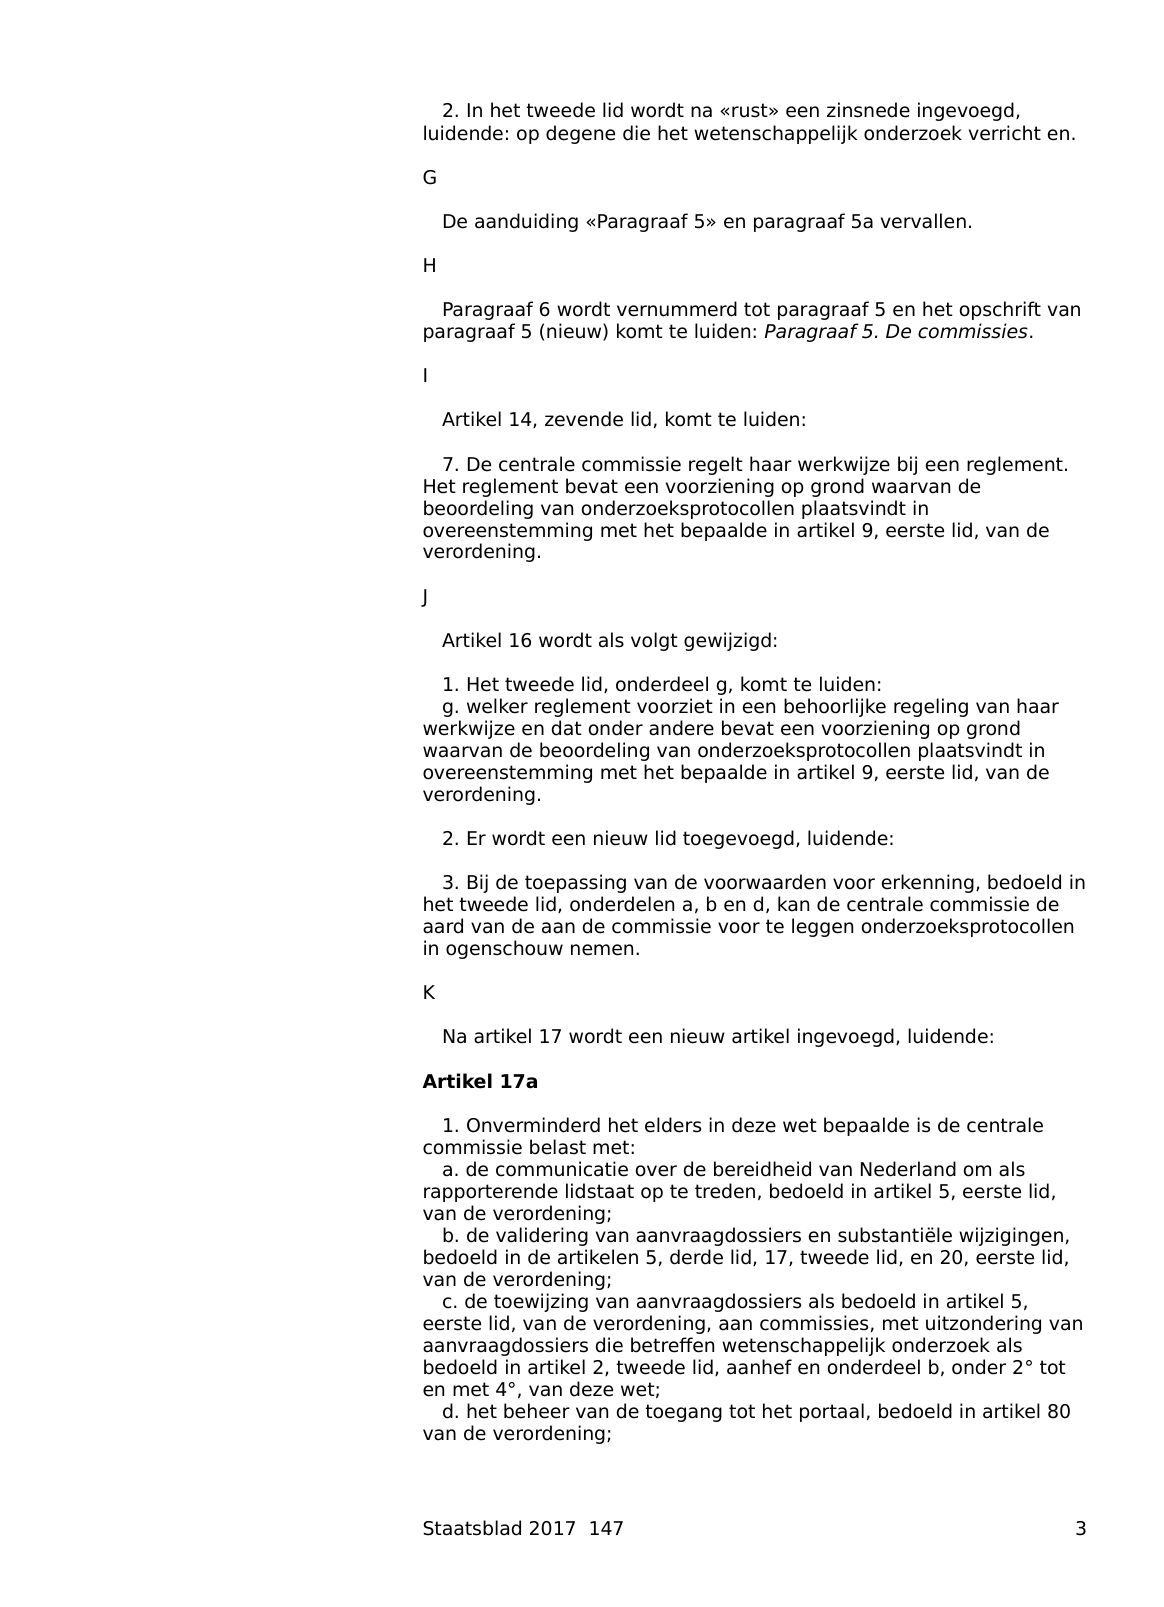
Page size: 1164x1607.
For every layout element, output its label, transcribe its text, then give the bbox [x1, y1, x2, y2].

text c. de toewijzing van aanvraagdossiers als bedoeld in artikel 5, eerste lid, van de verordening, aan commissies, met uitzondering van aanvraagdossiers die betreffen wetenschappelijk onderzoek als bedoeld in artikel 2, tweede lid, aanhef en onderdeel b, onder 2° tot en met 4°, van deze wet; [422, 1291, 1087, 1401]
text b. de validering van aanvraagdossiers en substantiële wijzigingen, bedoeld in de artikelen 5, derde lid, 17, tweede lid, en 20, eerste lid, van de verordening; [422, 1225, 1087, 1291]
text G [422, 167, 1087, 188]
text Artikel 16 wordt als volgt gewijzigd: [422, 630, 1087, 652]
text 2. In het tweede lid wordt na «rust» een zinsnede ingevoegd, luidende: op degene die het wetenschappelijk onderzoek verricht en. [422, 100, 1087, 144]
text 3. Bij de toepassing van de voorwaarden voor erkenning, bedoeld in het tweede lid, onderdelen a, b en d, kan de centrale commissie de aard van de aan de commissie voor te leggen onderzoeksprotocollen in ogenschouw nemen. [422, 872, 1087, 960]
text a. de communicatie over de bereidheid van Nederland om als rapporterende lidstaat op te treden, bedoeld in artikel 5, eerste lid, van de verordening; [422, 1159, 1087, 1225]
text K [422, 982, 1087, 1004]
text 1. Het tweede lid, onderdeel g, komt te luiden: [422, 674, 1087, 696]
text Na artikel 17 wordt een nieuw artikel ingevoegd, luidende: [422, 1026, 1087, 1048]
text 1. Onverminderd het elders in deze wet bepaalde is de centrale commissie belast met: [422, 1115, 1087, 1159]
text Paragraaf 6 wordt vernummerd tot paragraaf 5 en het opschrift van paragraaf 5 (nieuw) komt te luiden: Paragraaf 5. De commissies. [422, 299, 1087, 343]
text 7. De centrale commissie regelt haar werkwijze bij een reglement. Het reglement bevat een voorziening op grond waarvan de beoordeling van onderzoeksprotocollen plaatsvindt in overeenstemming met het bepaalde in artikel 9, eerste lid, van de verordening. [422, 453, 1087, 563]
text 2. Er wordt een nieuw lid toegevoegd, luidende: [422, 828, 1087, 850]
text I [422, 365, 1087, 387]
text Artikel 14, zevende lid, komt te luiden: [422, 409, 1087, 431]
text De aanduiding «Paragraaf 5» en paragraaf 5a vervallen. [422, 211, 1087, 233]
text g. welker reglement voorziet in een behoorlijke regeling van haar werkwijze en dat onder andere bevat een voorziening op grond waarvan de beoordeling van onderzoeksprotocollen plaatsvindt in overeenstemming met het bepaalde in artikel 9, eerste lid, van de verordening. [422, 696, 1087, 806]
text J [422, 586, 1087, 608]
text H [422, 255, 1087, 277]
text d. het beheer van de toegang tot het portaal, bedoeld in artikel 80 van de verordening; [422, 1401, 1087, 1444]
subtitle Artikel 17a [422, 1071, 1087, 1093]
